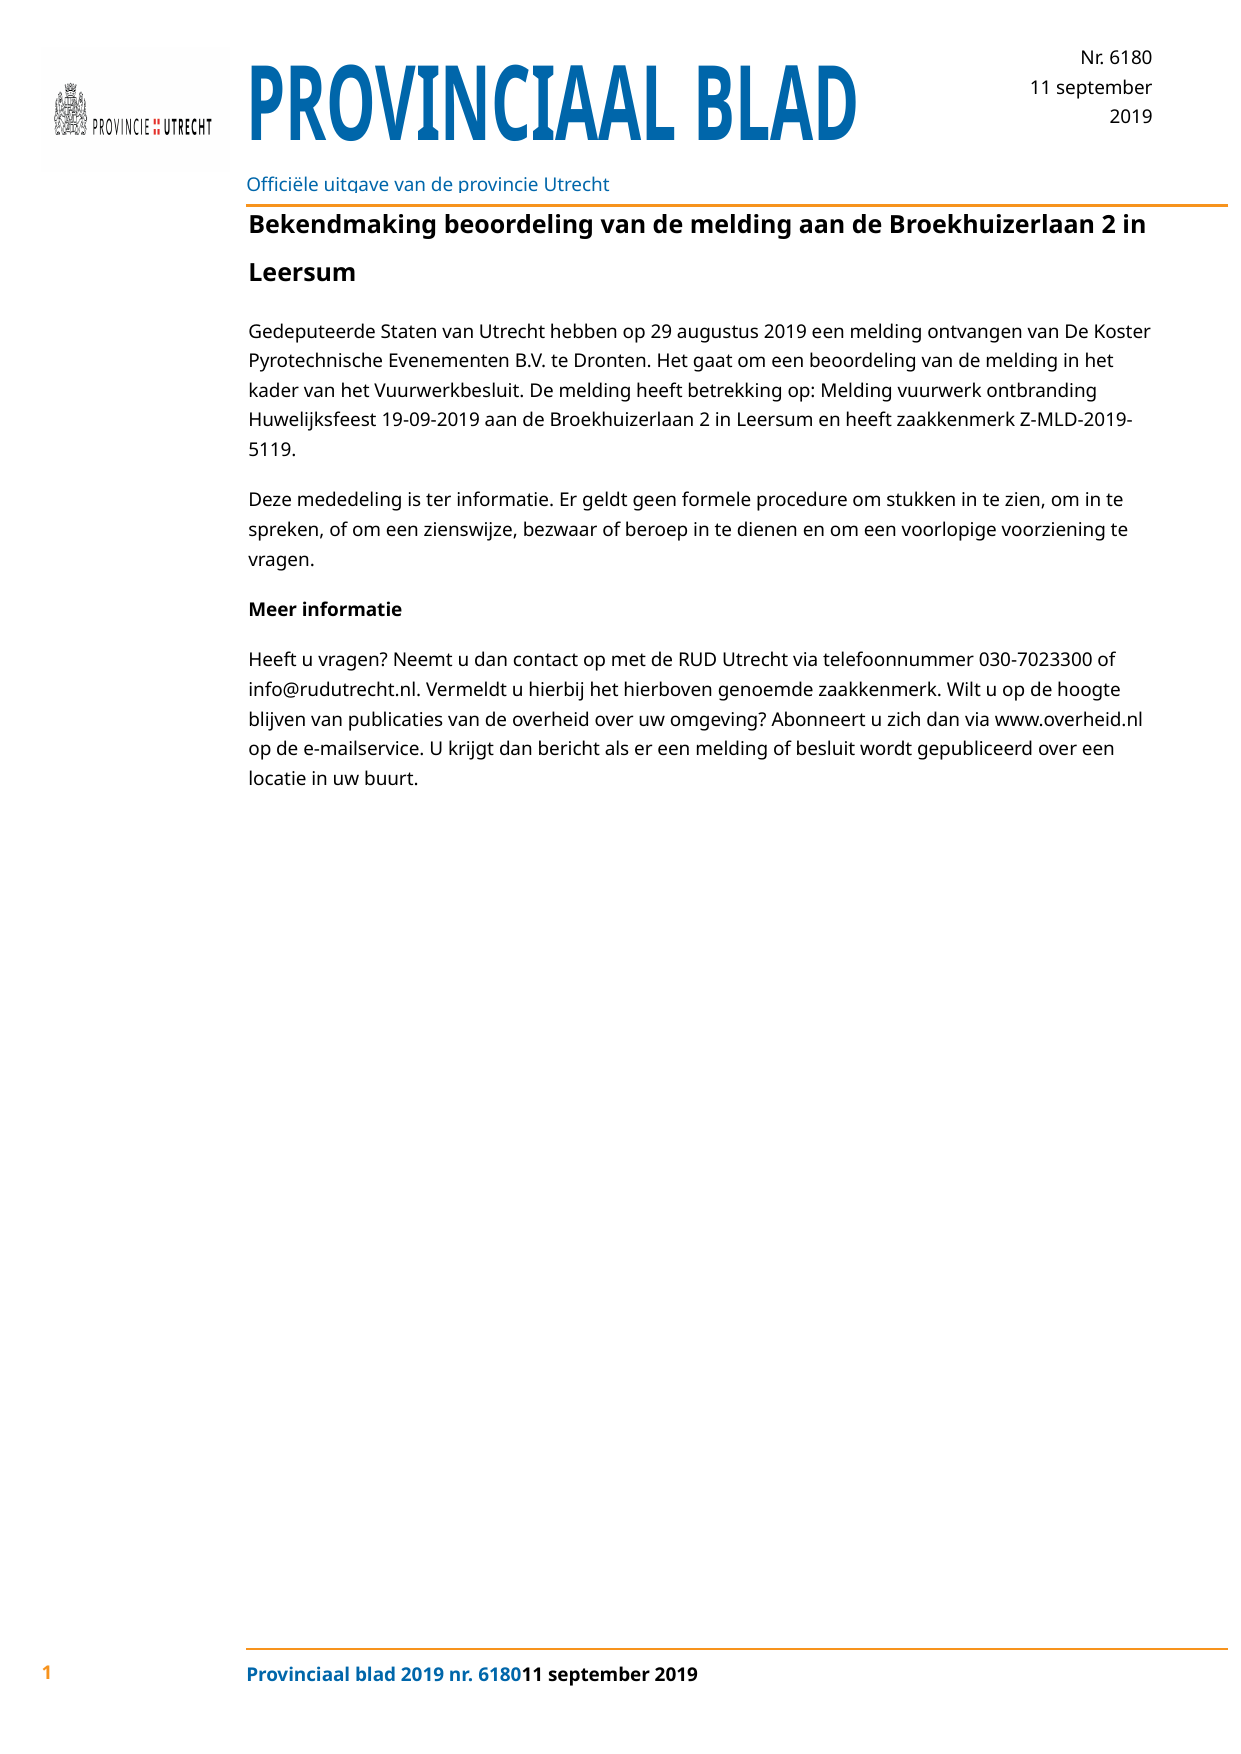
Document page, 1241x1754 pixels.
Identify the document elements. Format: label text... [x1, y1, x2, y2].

text Meer informatie [248, 596, 1152, 622]
text Heeft u vragen? Neemt u dan contact op met de RUD Utrecht via telefoonnummer 030-7023300 of info@rudutrecht.nl. Vermeldt u hierbij het hierboven genoemde zaakkenmerk. Wilt u op de hoogte blijven van publicaties van de overheid over uw omgeving? Abonneert u zich dan via www.overheid.nl op de e-mailservice. U krijgt dan bericht als er een melding of besluit wordt gepubliceerd over een locatie in uw buurt. [248, 647, 1152, 791]
text Deze mededeling is ter informatie. Er geldt geen formele procedure om stukken in te zien, om in te spreken, of om een zienswijze, bezwaar of beroep in te dienen en om een voorlopige voorziening te vragen. [248, 487, 1152, 572]
text Gedeputeerde Staten van Utrecht hebben op 29 augustus 2019 een melding ontvangen van De Koster Pyrotechnische Evenementen B.V. te Dronten. Het gaat om een beoordeling van de melding in het kader van het Vuurwerkbesluit. De melding heeft betrekking op: Melding vuurwerk ontbranding Huwelijksfeest 19-09-2019 aan de Broekhuizerlaan 2 in Leersum en heeft zaakkenmerk Z-MLD-2019-5119. [248, 318, 1152, 462]
text Bekendmaking beoordeling van de melding aan de Broekhuizerlaan 2 in Leersum [248, 207, 1152, 288]
picture [41, 47, 231, 172]
